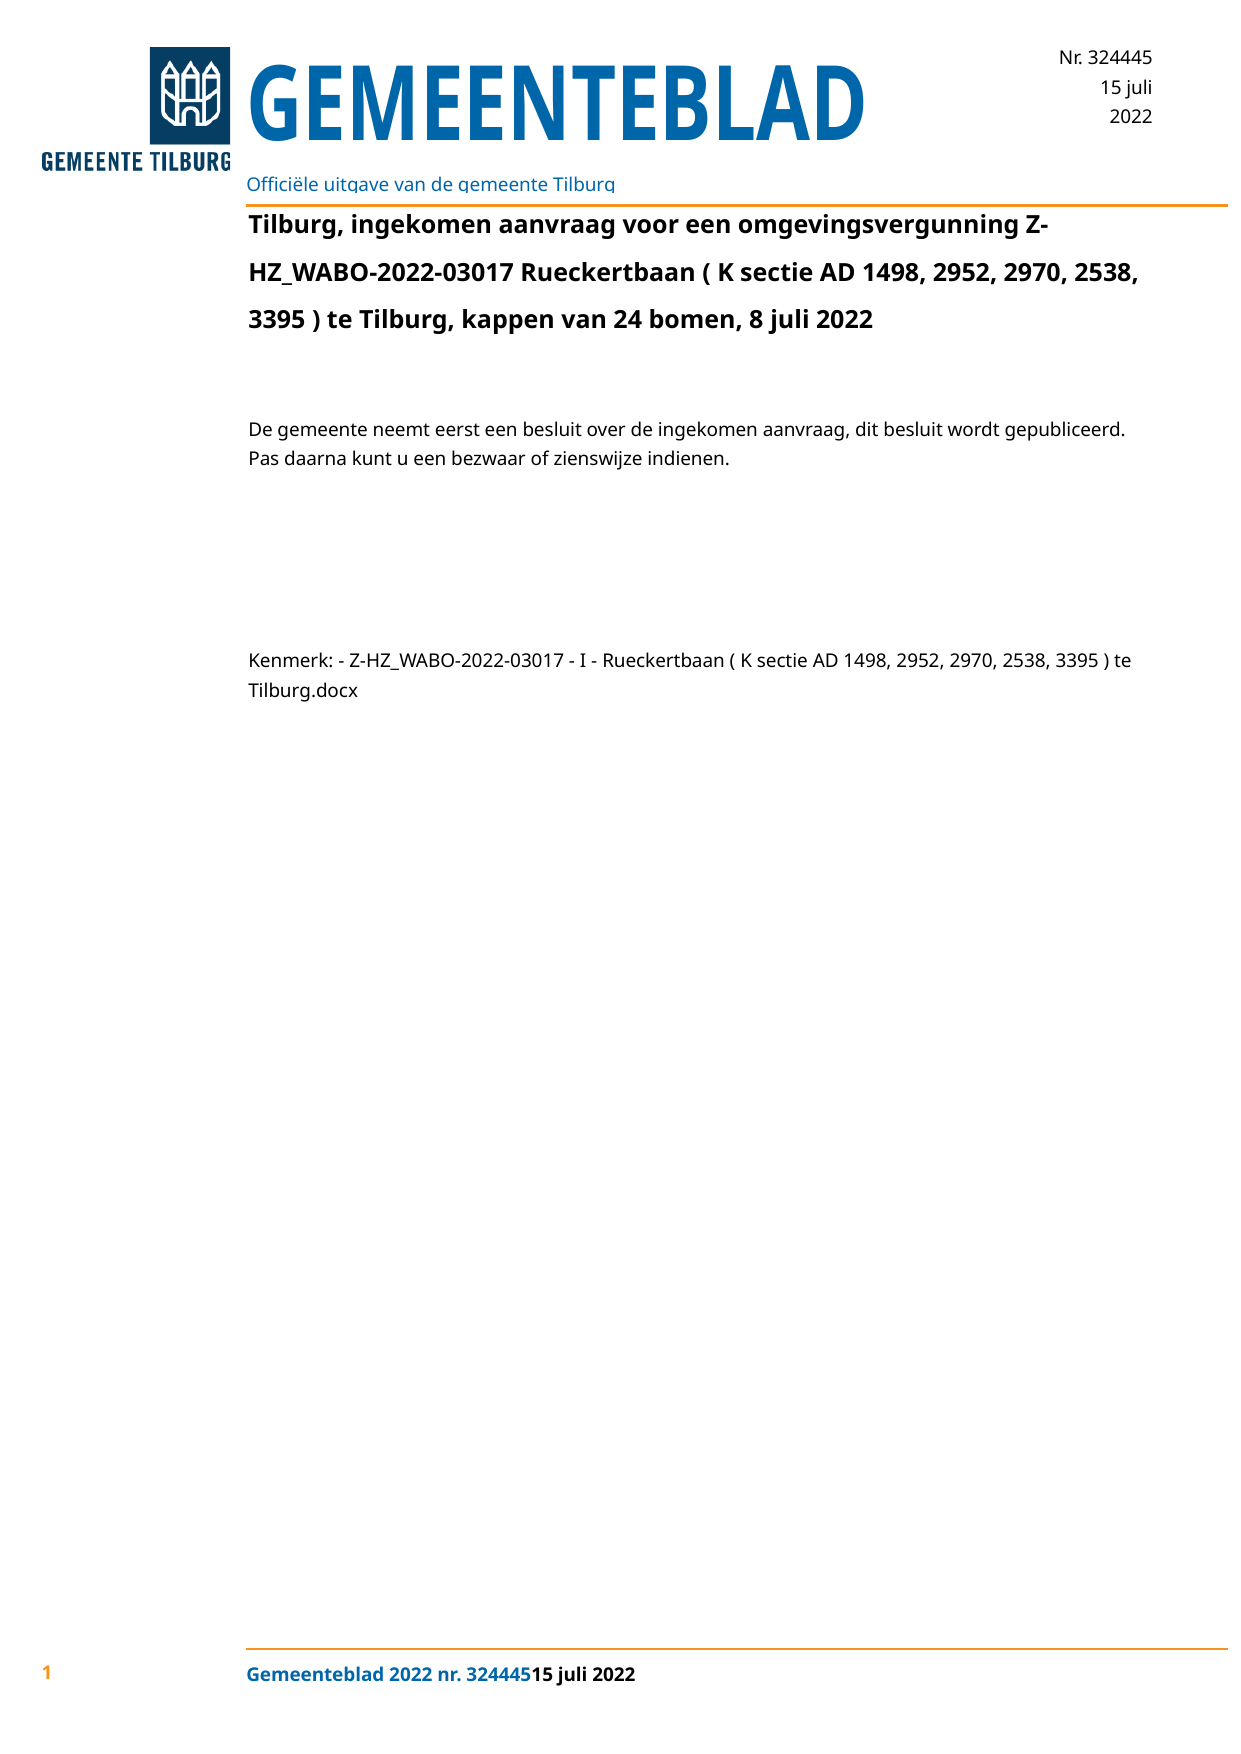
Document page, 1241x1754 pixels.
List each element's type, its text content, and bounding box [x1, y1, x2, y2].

picture [41, 47, 231, 172]
text De gemeente neemt eerst een besluit over de ingekomen aanvraag, dit besluit wordt gepubliceerd. Pas daarna kunt u een bezwaar of zienswijze indienen. [248, 416, 1152, 471]
text Kenmerk: - Z-HZ_WABO-2022-03017 - I - Rueckertbaan ( K sectie AD 1498, 2952, 2970, 2538, 3395 ) te Tilburg.docx [248, 647, 1152, 702]
text Tilburg, ingekomen aanvraag voor een omgevingsvergunning Z-HZ_WABO-2022-03017 Rueckertbaan ( K sectie AD 1498, 2952, 2970, 2538, 3395 ) te Tilburg, kappen van 24 bomen, 8 juli 2022 [248, 207, 1152, 336]
